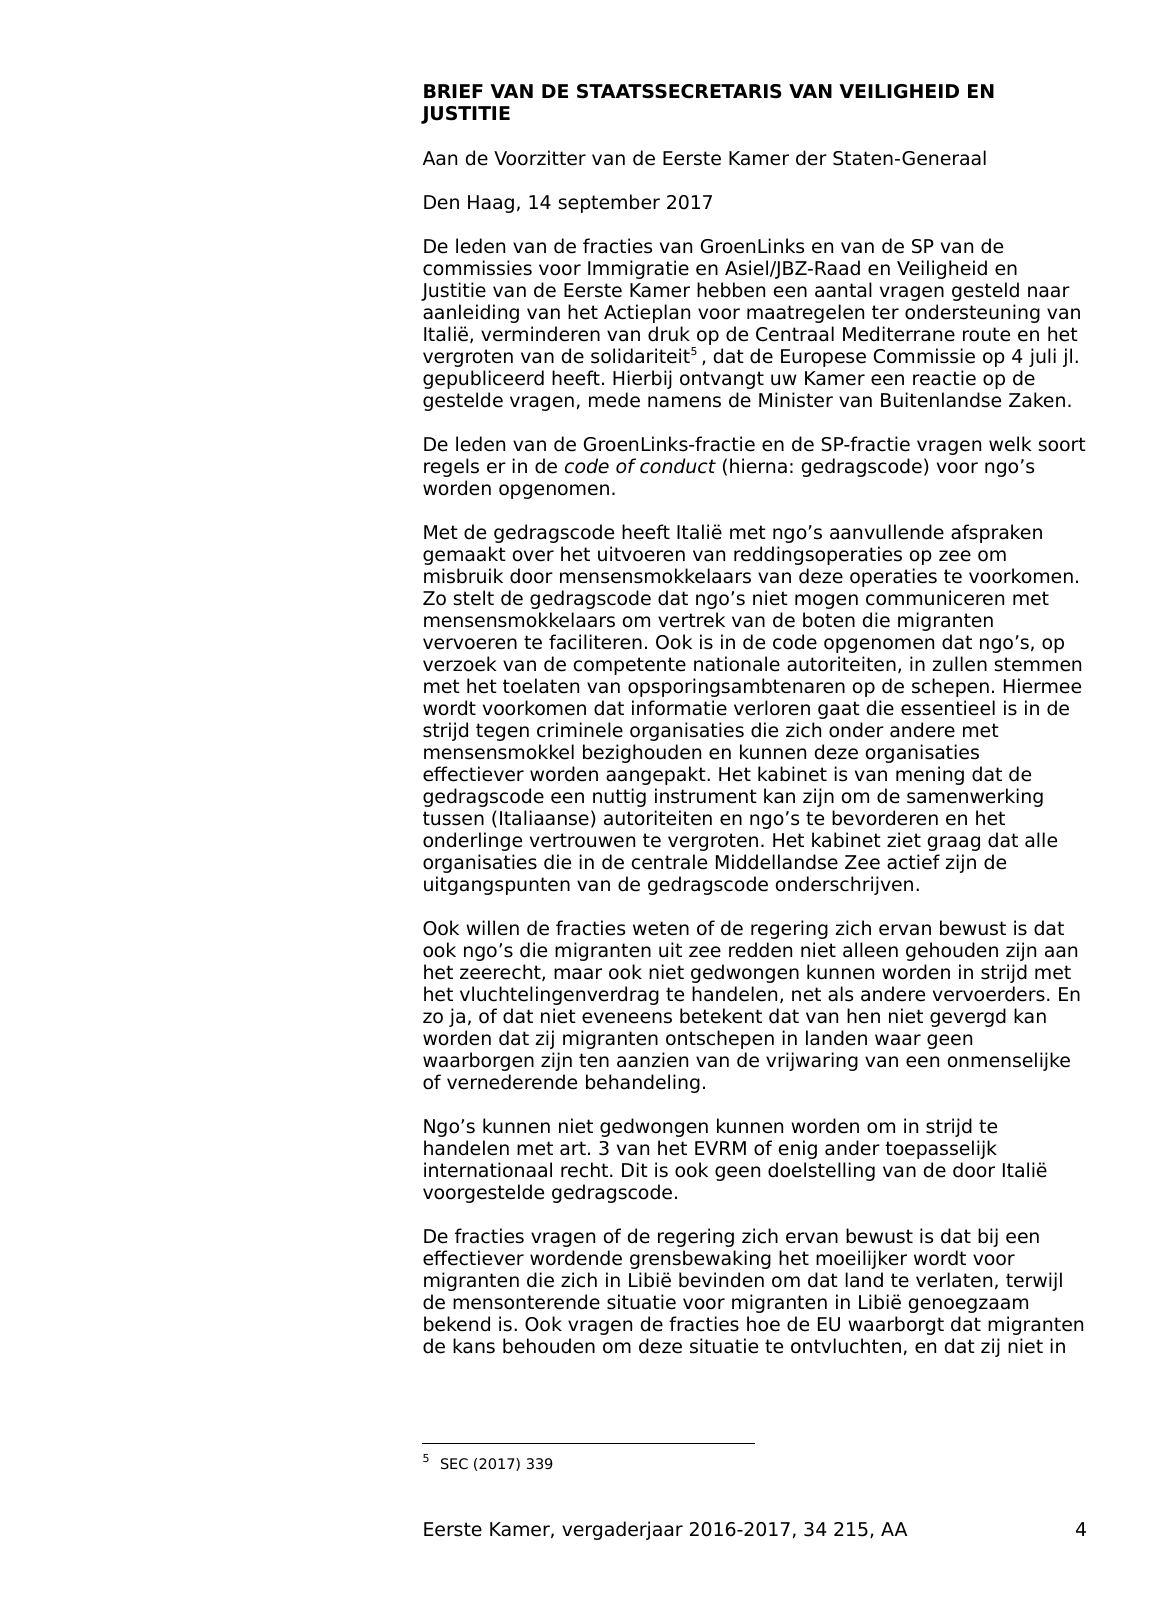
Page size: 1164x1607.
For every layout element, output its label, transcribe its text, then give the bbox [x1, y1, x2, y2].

text Met de gedragscode heeft Italië met ngo’s aanvullende afspraken gemaakt over het uitvoeren van reddingsoperaties op zee om misbruik door mensensmokkelaars van deze operaties te voorkomen. Zo stelt de gedragscode dat ngo’s niet mogen communiceren met mensensmokkelaars om vertrek van de boten die migranten vervoeren te faciliteren. Ook is in de code opgenomen dat ngo’s, op verzoek van de competente nationale autoriteiten, in zullen stemmen met het toelaten van opsporingsambtenaren op de schepen. Hiermee wordt voorkomen dat informatie verloren gaat die essentieel is in de strijd tegen criminele organisaties die zich onder andere met mensensmokkel bezighouden en kunnen deze organisaties effectiever worden aangepakt. Het kabinet is van mening dat de gedragscode een nuttig instrument kan zijn om de samenwerking tussen (Italiaanse) autoriteiten en ngo’s te bevorderen en het onderlinge vertrouwen te vergroten. Het kabinet ziet graag dat alle organisaties die in de centrale Middellandse Zee actief zijn de uitgangspunten van de gedragscode onderschrijven. [422, 522, 1087, 896]
text Den Haag, 14 september 2017 [422, 192, 1087, 213]
text De leden van de GroenLinks-fractie en de SP-fractie vragen welk soort regels er in de code of conduct (hierna: gedragscode) voor ngo’s worden opgenomen. [422, 434, 1087, 500]
text Aan de Voorzitter van de Eerste Kamer der Staten-Generaal [422, 147, 1087, 169]
text SEC (2017) 339 [422, 1452, 1087, 1474]
text De leden van de fracties van GroenLinks en van de SP van de commissies voor Immigratie en Asiel/JBZ-Raad en Veiligheid en Justitie van de Eerste Kamer hebben een aantal vragen gesteld naar aanleiding van het Actieplan voor maatregelen ter ondersteuning van Italië, verminderen van druk op de Centraal Mediterrane route en het vergroten van de solidariteit, dat de Europese Commissie op 4 juli jl. gepubliceerd heeft. Hierbij ontvangt uw Kamer een reactie op de gestelde vragen, mede namens de Minister van Buitenlandse Zaken. [422, 236, 1087, 412]
subtitle BRIEF VAN DE STAATSSECRETARIS VAN VEILIGHEID EN JUSTITIE [422, 81, 1087, 125]
text Ook willen de fracties weten of de regering zich ervan bewust is dat ook ngo’s die migranten uit zee redden niet alleen gehouden zijn aan het zeerecht, maar ook niet gedwongen kunnen worden in strijd met het vluchtelingenverdrag te handelen, net als andere vervoerders. En zo ja, of dat niet eveneens betekent dat van hen niet gevergd kan worden dat zij migranten ontschepen in landen waar geen waarborgen zijn ten aanzien van de vrijwaring van een onmenselijke of vernederende behandeling. [422, 918, 1087, 1093]
text Ngo’s kunnen niet gedwongen kunnen worden om in strijd te handelen met art. 3 van het EVRM of enig ander toepasselijk internationaal recht. Dit is ook geen doelstelling van de door Italië voorgestelde gedragscode. [422, 1116, 1087, 1204]
text De fracties vragen of de regering zich ervan bewust is dat bij een effectiever wordende grensbewaking het moeilijker wordt voor migranten die zich in Libië bevinden om dat land te verlaten, terwijl de mensonterende situatie voor migranten in Libië genoegzaam bekend is. Ook vragen de fracties hoe de EU waarborgt dat migranten de kans behouden om deze situatie te ontvluchten, en dat zij niet in [422, 1226, 1087, 1358]
